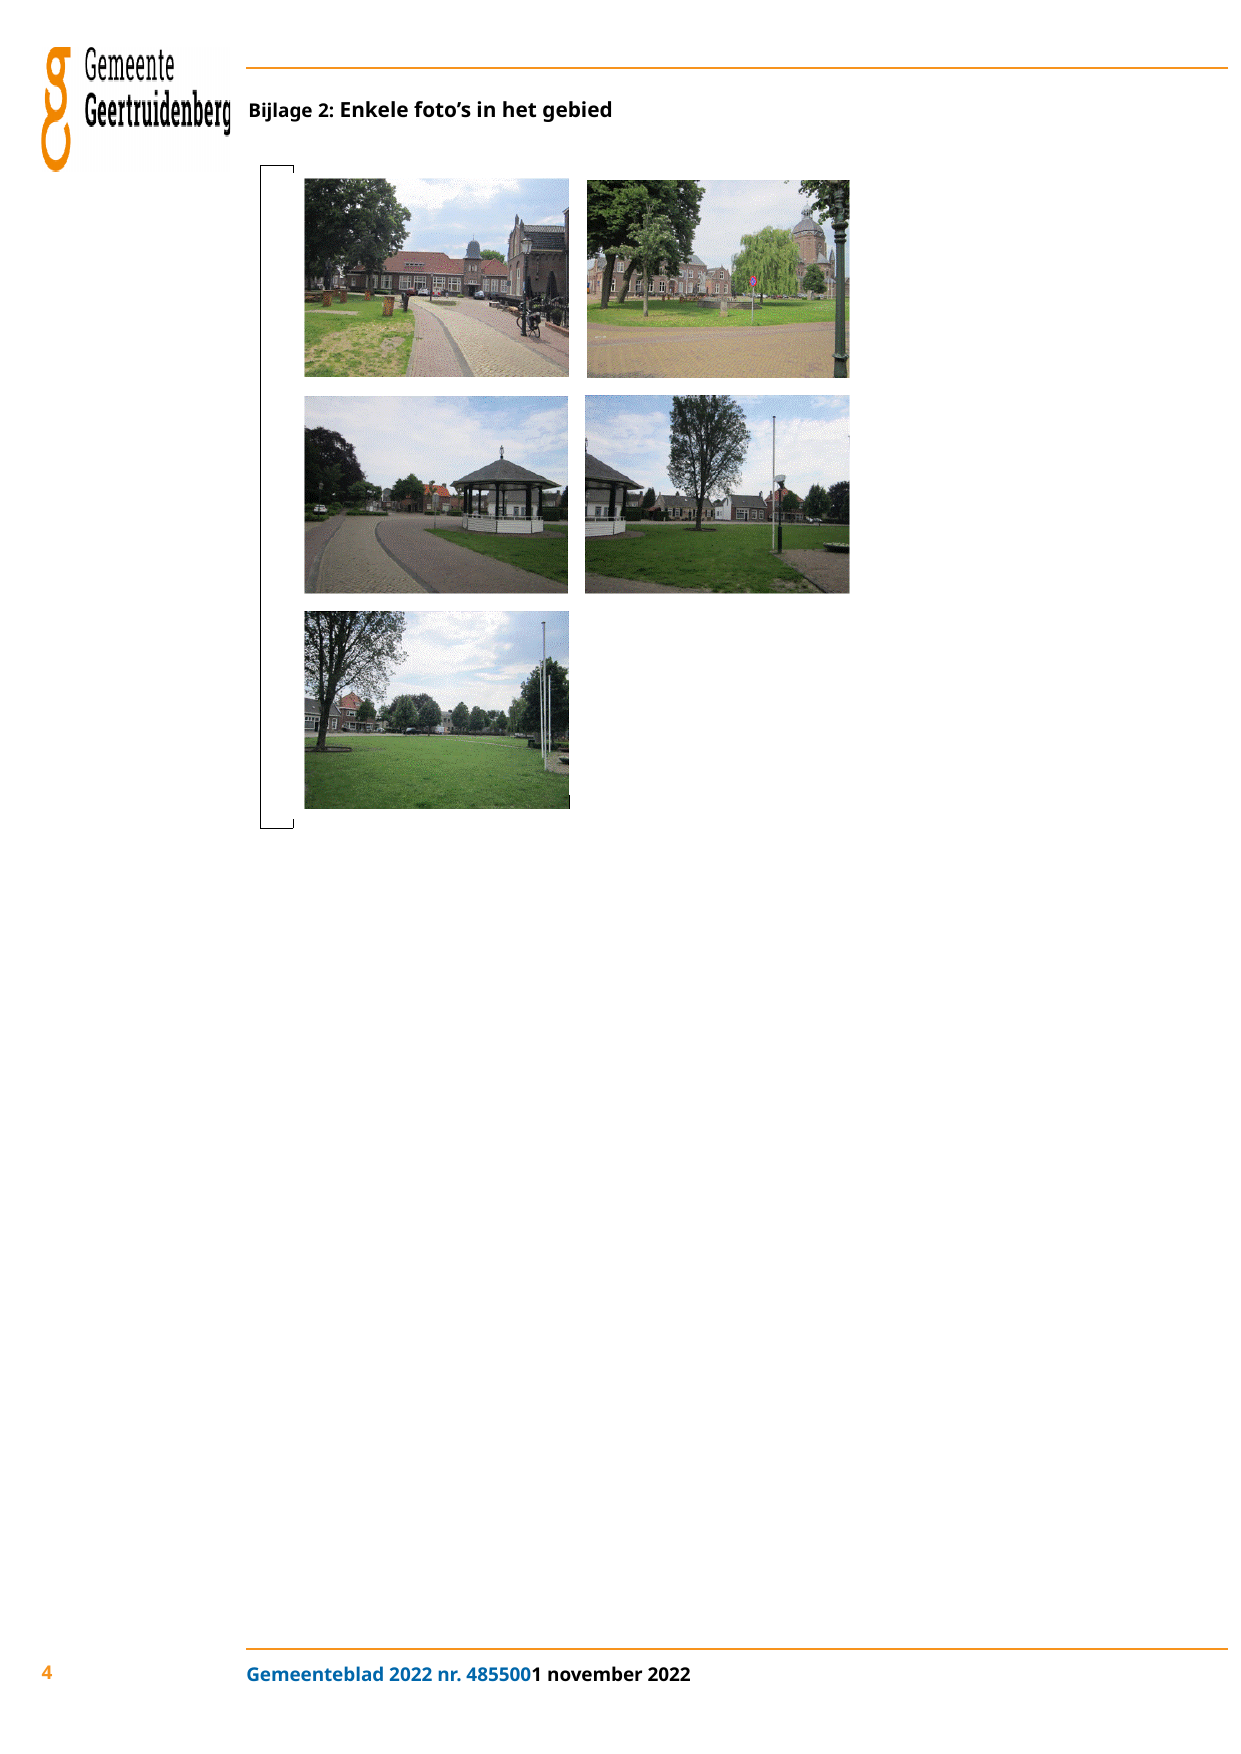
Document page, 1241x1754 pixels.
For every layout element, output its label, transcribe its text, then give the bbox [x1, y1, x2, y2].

picture [268, 173, 860, 819]
picture [41, 47, 231, 172]
text Bijlage 2: Enkele foto’s in het gebied [248, 95, 1152, 123]
